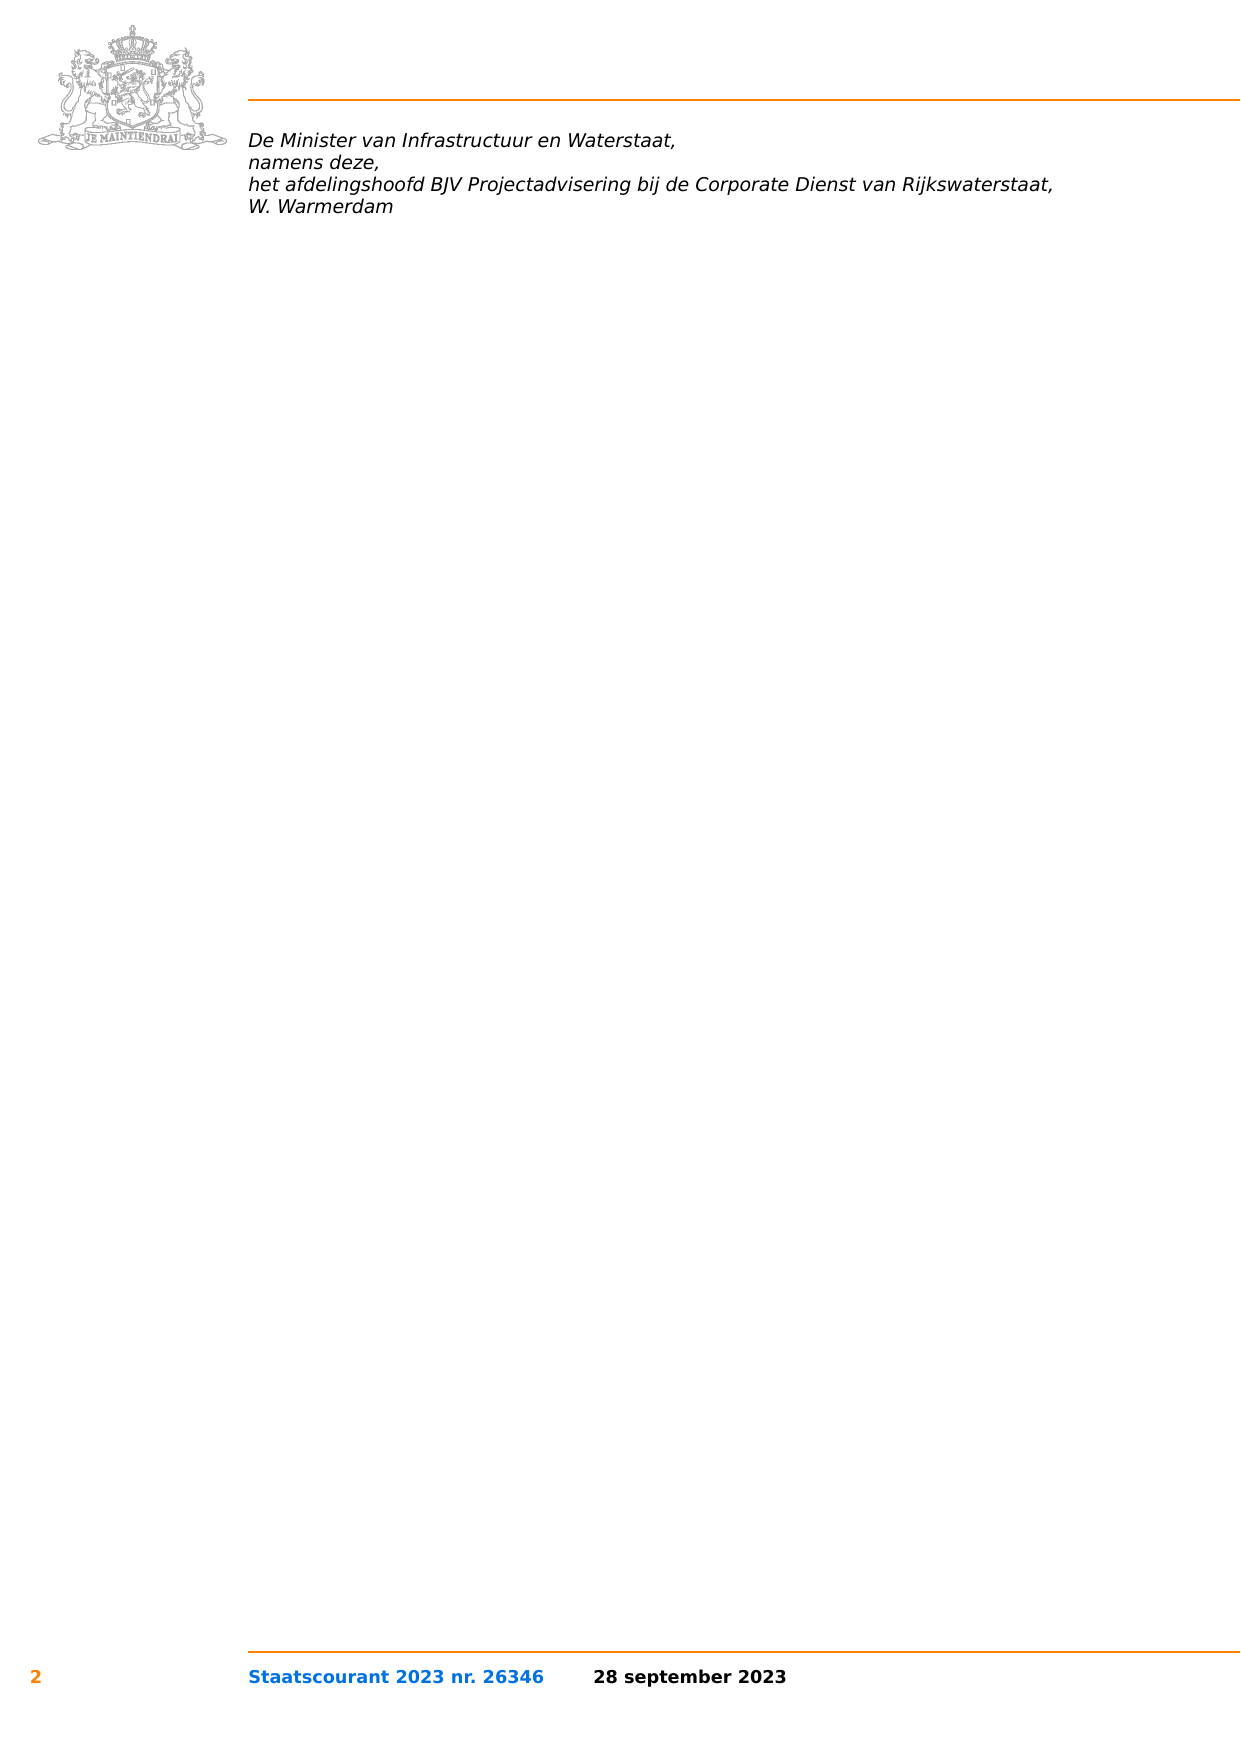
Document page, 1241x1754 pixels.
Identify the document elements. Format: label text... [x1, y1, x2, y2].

text De Minister van Infrastructuur en Waterstaat, namens deze, het afdelingshoofd BJV Projectadvisering bij de Corporate Dienst van Rijkswaterstaat, W. Warmerdam [248, 130, 1163, 218]
picture [38, 25, 227, 150]
